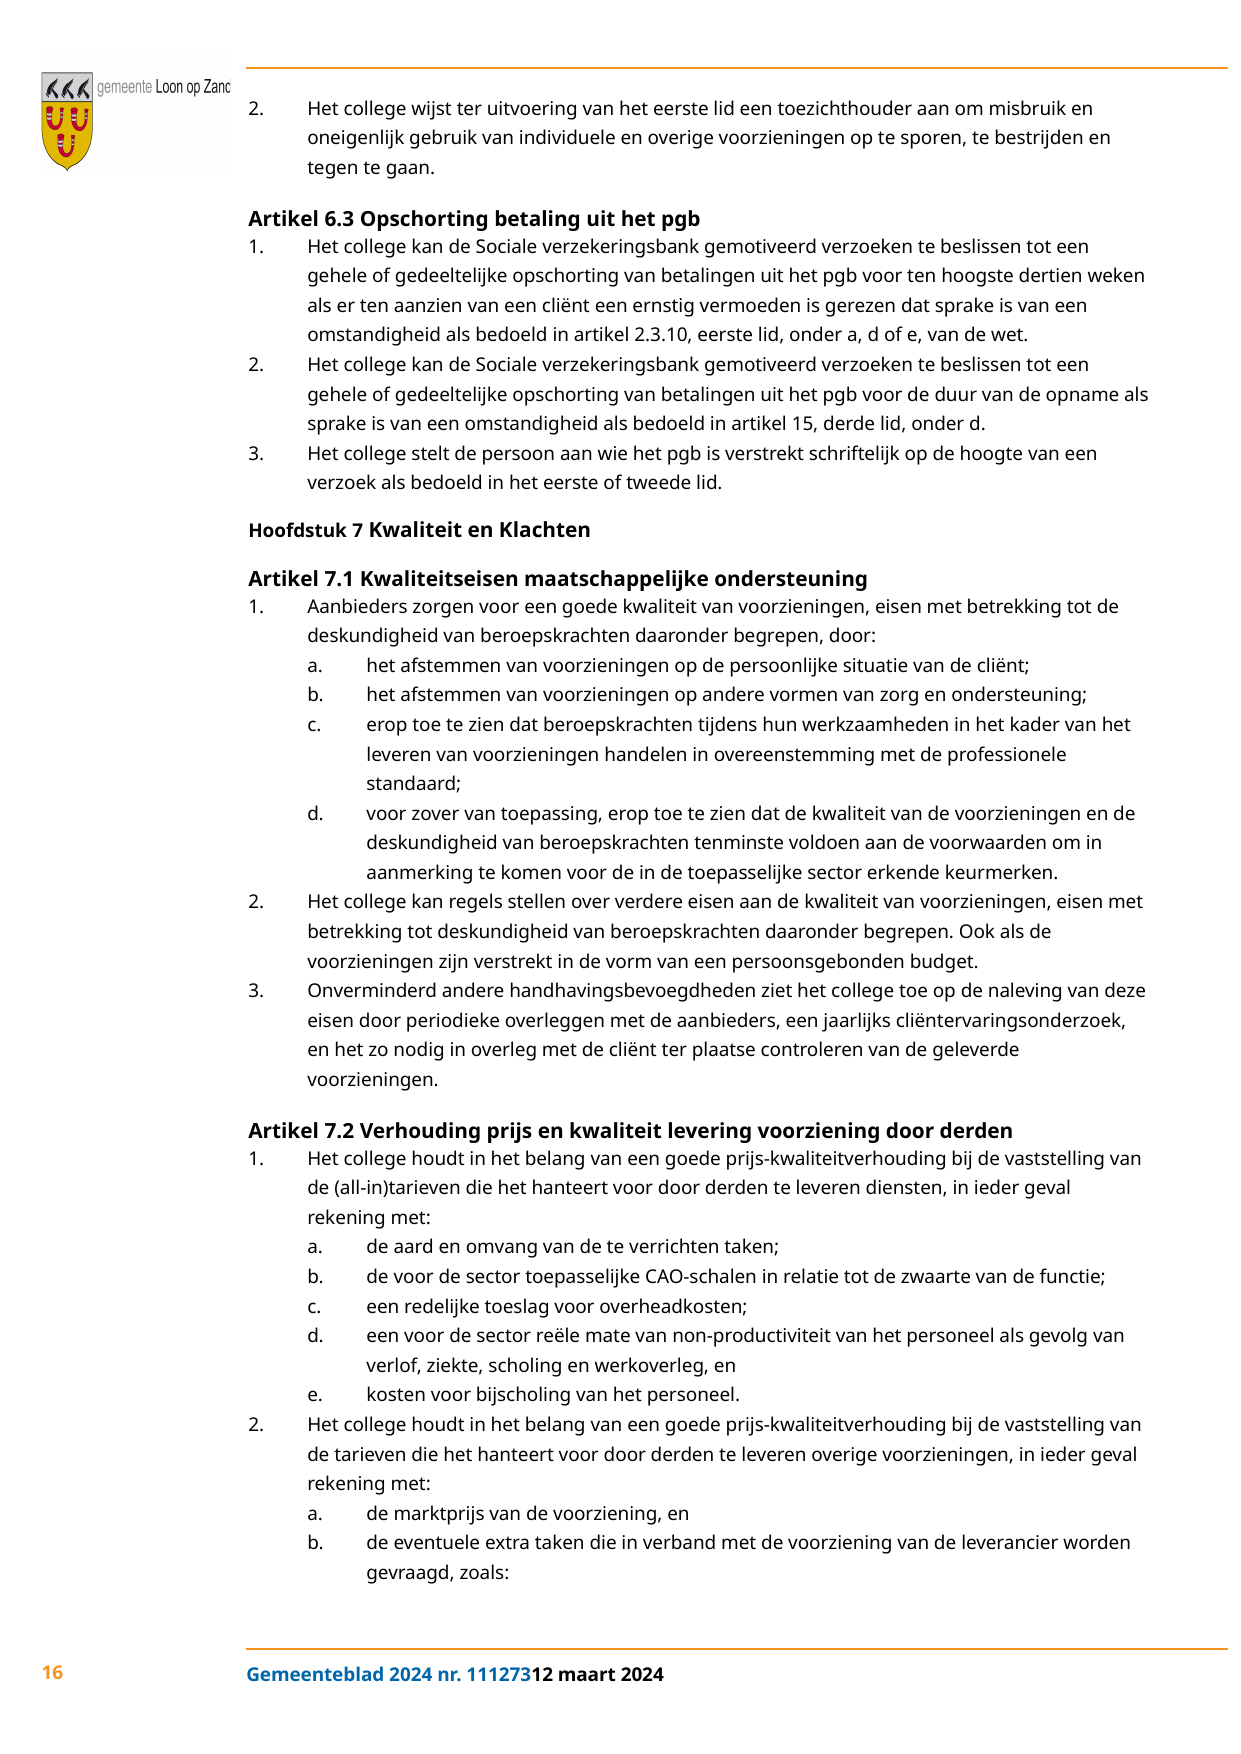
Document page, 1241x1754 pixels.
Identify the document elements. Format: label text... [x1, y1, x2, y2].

list kosten voor bijscholing van het personeel. [307, 1382, 1152, 1407]
list Het college houdt in het belang van een goede prijs-kwaliteitverhouding bij de vaststelling van de (all-in)tarieven die het hanteert voor door derden te leveren diensten, in ieder geval rekening met: [248, 1145, 1152, 1230]
list de voor de sector toepasselijke CAO-schalen in relatie tot de zwaarte van de functie; [307, 1263, 1152, 1289]
list erop toe te zien dat beroepskrachten tijdens hun werkzaamheden in het kader van het leveren van voorzieningen handelen in overeenstemming met de professionele standaard; [307, 711, 1152, 796]
list de eventuele extra taken die in verband met de voorziening van de leverancier worden gevraagd, zoals: [307, 1529, 1152, 1585]
text Artikel 7.2 Verhouding prijs en kwaliteit levering voorziening door derden [248, 1117, 1152, 1145]
list Het college kan regels stellen over verdere eisen aan de kwaliteit van voorzieningen, eisen met betrekking tot deskundigheid van beroepskrachten daaronder begrepen. Ook als de voorzieningen zijn verstrekt in de vorm van een persoonsgebonden budget. [248, 889, 1152, 973]
text Artikel 7.1 Kwaliteitseisen maatschappelijke ondersteuning [248, 564, 1152, 593]
text Artikel 6.3 Opschorting betaling uit het pgb [248, 204, 1152, 233]
list het afstemmen van voorzieningen op de persoonlijke situatie van de cliënt; [307, 652, 1152, 678]
list Het college wijst ter uitvoering van het eerste lid een toezichthouder aan om misbruik en oneigenlijk gebruik van individuele en overige voorzieningen op te sporen, te bestrijden en tegen te gaan. [248, 95, 1152, 180]
list de marktprijs van de voorziening, en [307, 1500, 1152, 1526]
list Het college houdt in het belang van een goede prijs-kwaliteitverhouding bij de vaststelling van de tarieven die het hanteert voor door derden te leveren overige voorzieningen, in ieder geval rekening met: [248, 1411, 1152, 1496]
list een redelijke toeslag voor overheadkosten; [307, 1293, 1152, 1319]
list Het college kan de Sociale verzekeringsbank gemotiveerd verzoeken te beslissen tot een gehele of gedeeltelijke opschorting van betalingen uit het pgb voor ten hoogste dertien weken als er ten aanzien van een cliënt een ernstig vermoeden is gerezen dat sprake is van een omstandigheid als bedoeld in artikel 2.3.10, eerste lid, onder a, d of e, van de wet. [248, 233, 1152, 347]
text Hoofdstuk 7 Kwaliteit en Klachten [248, 515, 1152, 543]
list Het college kan de Sociale verzekeringsbank gemotiveerd verzoeken te beslissen tot een gehele of gedeeltelijke opschorting van betalingen uit het pgb voor de duur van de opname als sprake is van een omstandigheid als bedoeld in artikel 15, derde lid, onder d. [248, 351, 1152, 436]
list Onverminderd andere handhavingsbevoegdheden ziet het college toe op de naleving van deze eisen door periodieke overleggen met de aanbieders, een jaarlijks cliëntervaringsonderzoek, en het zo nodig in overleg met de cliënt ter plaatse controleren van de geleverde voorzieningen. [248, 977, 1152, 1092]
list het afstemmen van voorzieningen op andere vormen van zorg en ondersteuning; [307, 682, 1152, 707]
list Aanbieders zorgen voor een goede kwaliteit van voorzieningen, eisen met betrekking tot de deskundigheid van beroepskrachten daaronder begrepen, door: [248, 593, 1152, 648]
picture [41, 47, 231, 172]
list de aard en omvang van de te verrichten taken; [307, 1234, 1152, 1259]
list Het college stelt de persoon aan wie het pgb is verstrekt schriftelijk op de hoogte van een verzoek als bedoeld in het eerste of tweede lid. [248, 440, 1152, 495]
list een voor de sector reële mate van non-productiviteit van het personeel als gevolg van verlof, ziekte, scholing en werkoverleg, en [307, 1322, 1152, 1378]
list voor zover van toepassing, erop toe te zien dat de kwaliteit van de voorzieningen en de deskundigheid van beroepskrachten tenminste voldoen aan de voorwaarden om in aanmerking te komen voor de in de toepasselijke sector erkende keurmerken. [307, 800, 1152, 885]
